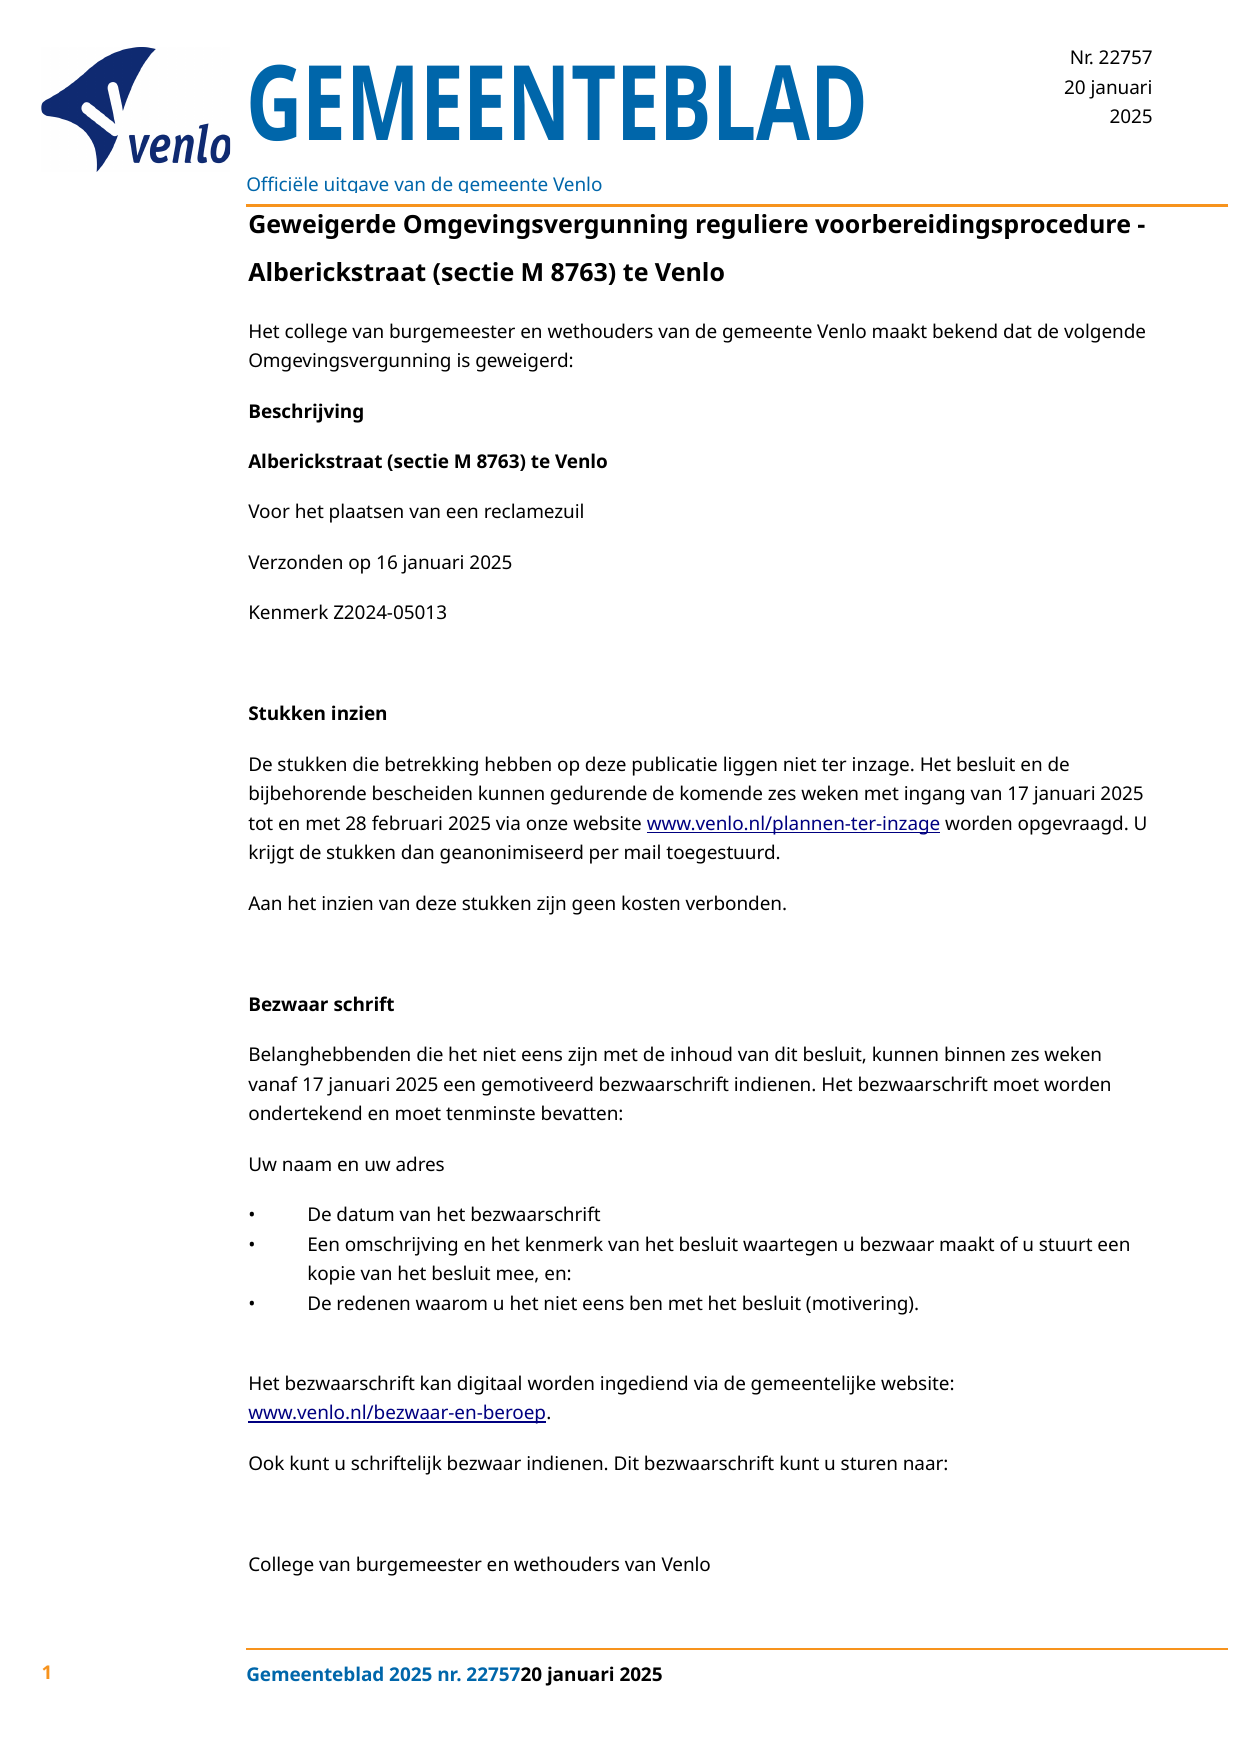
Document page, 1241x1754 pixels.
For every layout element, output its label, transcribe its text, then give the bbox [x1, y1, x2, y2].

text Het bezwaarschrift kan digitaal worden ingediend via de gemeentelijke website: www.venlo.nl/bezwaar-en-beroep. [248, 1370, 1152, 1425]
text College van burgemeester en wethouders van Venlo [248, 1551, 1152, 1577]
text Stukken inzien [248, 700, 1152, 726]
list De redenen waarom u het niet eens ben met het besluit (motivering). [248, 1290, 1152, 1316]
text Het college van burgemeester en wethouders van de gemeente Venlo maakt bekend dat de volgende Omgevingsvergunning is geweigerd: [248, 318, 1152, 373]
text Ook kunt u schriftelijk bezwaar indienen. Dit bezwaarschrift kunt u sturen naar: [248, 1450, 1152, 1476]
text Voor het plaatsen van een reclamezuil [248, 499, 1152, 524]
text De stukken die betrekking hebben op deze publicatie liggen niet ter inzage. Het besluit en de bijbehorende bescheiden kunnen gedurende de komende zes weken met ingang van 17 januari 2025 tot en met 28 februari 2025 via onze website www.venlo.nl/plannen-ter-inzage worden opgevraagd. U krijgt de stukken dan geanonimiseerd per mail toegestuurd. [248, 751, 1152, 865]
text Belanghebbenden die het niet eens zijn met de inhoud van dit besluit, kunnen binnen zes weken vanaf 17 januari 2025 een gemotiveerd bezwaarschrift indienen. Het bezwaarschrift moet worden ondertekend en moet tenminste bevatten: [248, 1041, 1152, 1126]
text Verzonden op 16 januari 2025 [248, 549, 1152, 575]
picture [41, 47, 231, 172]
text Geweigerde Omgevingsvergunning reguliere voorbereidingsprocedure - Alberickstraat (sectie M 8763) te Venlo [248, 207, 1152, 288]
text Uw naam en uw adres [248, 1151, 1152, 1177]
list De datum van het bezwaarschrift [248, 1201, 1152, 1227]
text Aan het inzien van deze stukken zijn geen kosten verbonden. [248, 890, 1152, 916]
text Beschrijving [248, 398, 1152, 424]
text Bezwaar schrift [248, 991, 1152, 1017]
text Alberickstraat (sectie M 8763) te Venlo [248, 448, 1152, 474]
list Een omschrijving en het kenmerk van het besluit waartegen u bezwaar maakt of u stuurt een kopie van het besluit mee, en: [248, 1231, 1152, 1286]
text Kenmerk Z2024-05013 [248, 599, 1152, 625]
